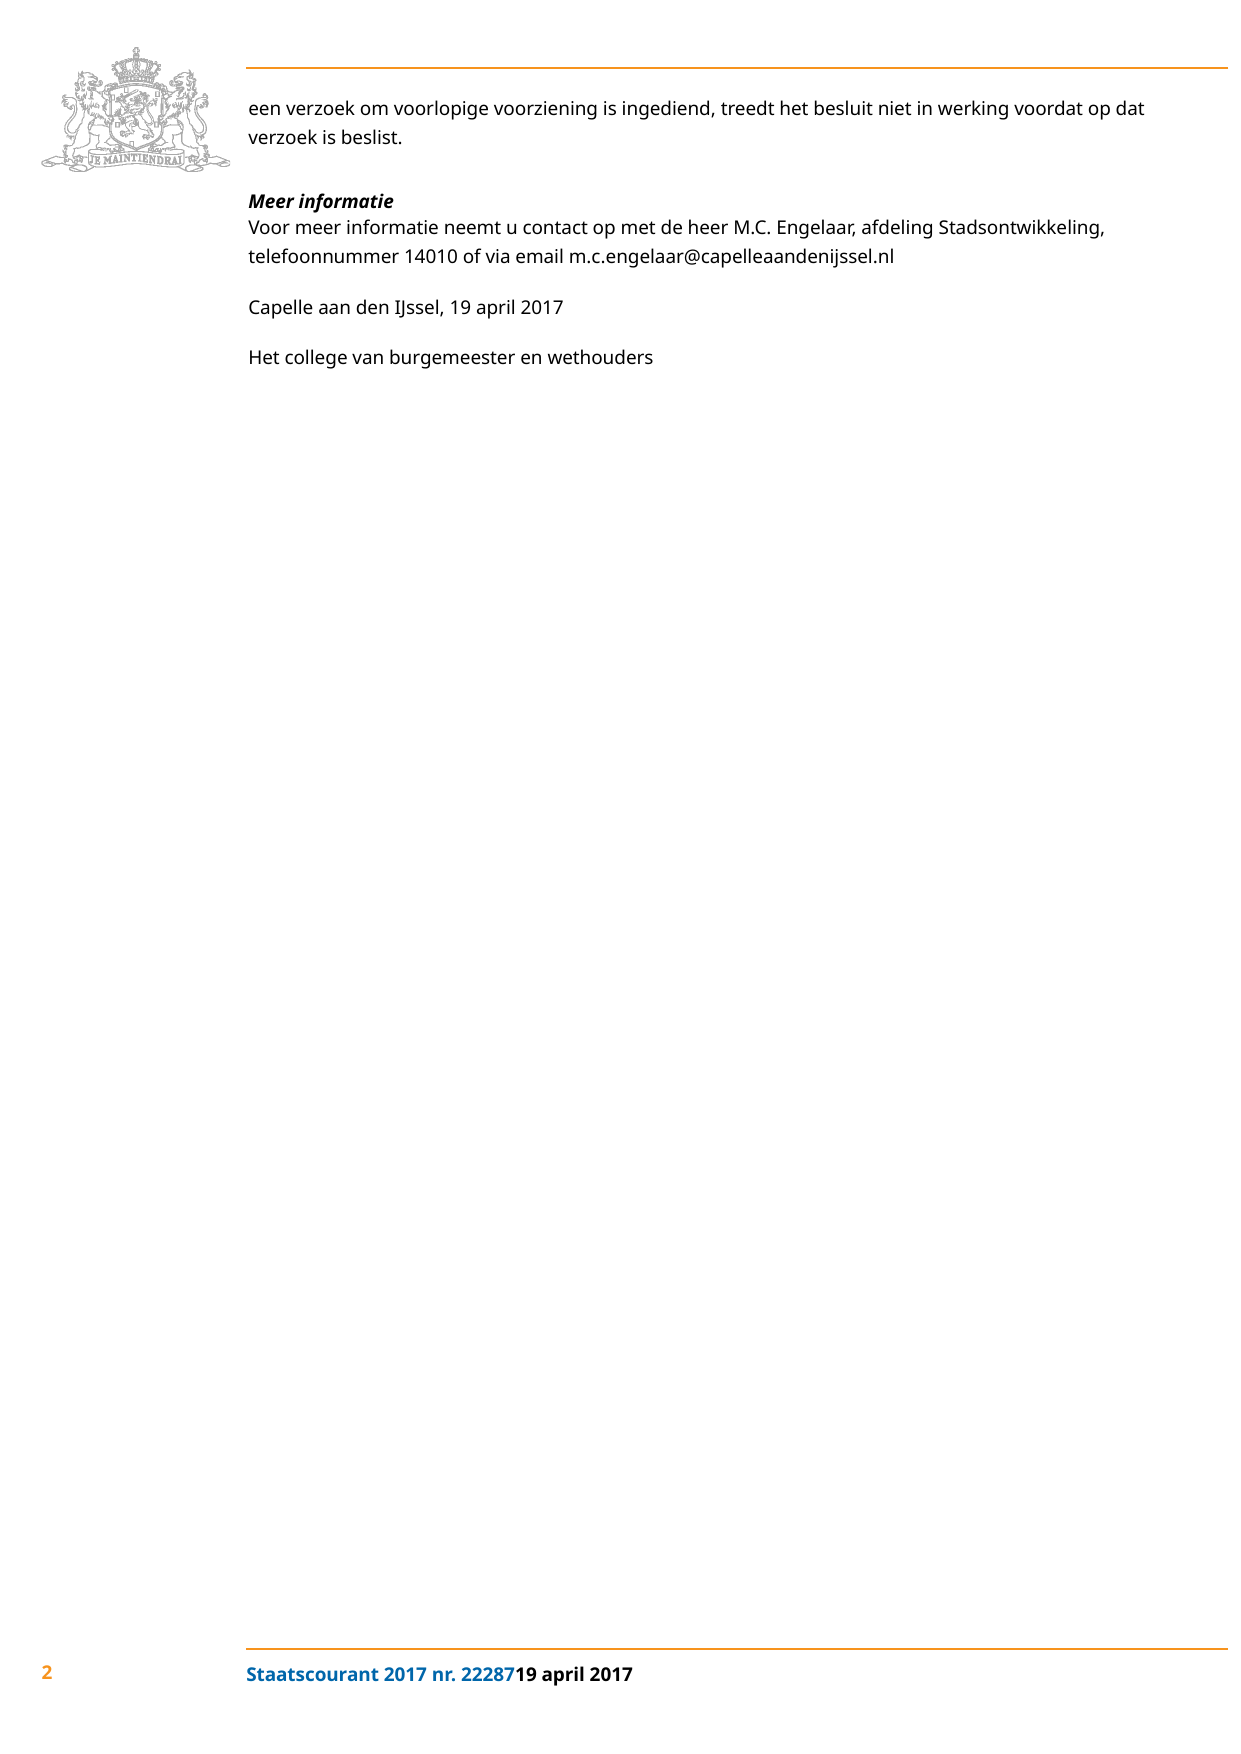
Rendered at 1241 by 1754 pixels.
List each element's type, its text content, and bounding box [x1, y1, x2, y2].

text een verzoek om voorlopige voorziening is ingediend, treedt het besluit niet in werking voordat op dat verzoek is beslist. [248, 95, 1152, 150]
text Capelle aan den IJssel, 19 april 2017 [248, 294, 1152, 320]
text Meer informatie [248, 188, 1152, 214]
picture [41, 47, 231, 172]
text Voor meer informatie neemt u contact op met de heer M.C. Engelaar, afdeling Stadsontwikkeling, telefoonnummer 14010 of via email m.c.engelaar@capelleaandenijssel.nl [248, 214, 1152, 269]
text Het college van burgemeester en wethouders [248, 344, 1152, 370]
